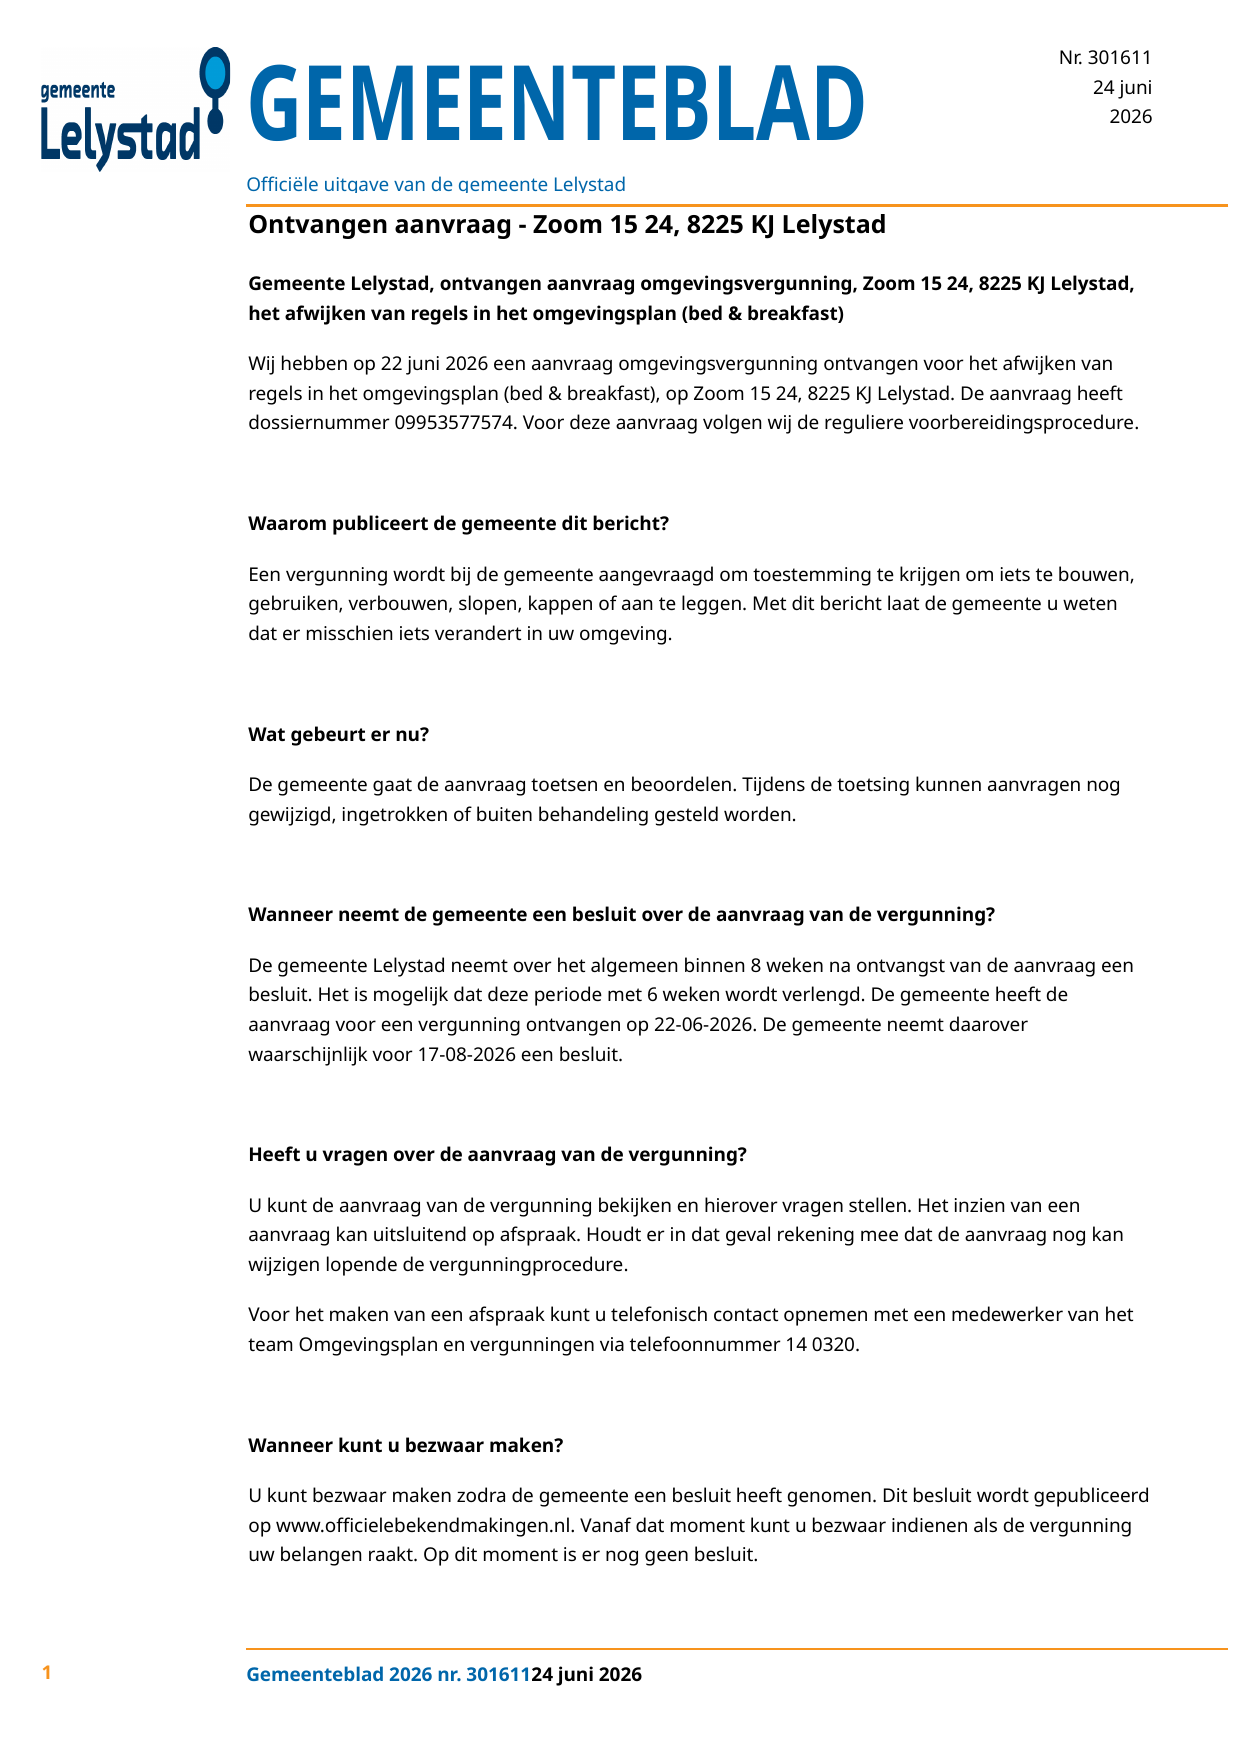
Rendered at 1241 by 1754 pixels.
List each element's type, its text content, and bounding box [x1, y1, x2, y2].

text Wanneer kunt u bezwaar maken? [248, 1432, 1152, 1458]
text Ontvangen aanvraag - Zoom 15 24, 8225 KJ Lelystad [248, 207, 1152, 241]
text Wat gebeurt er nu? [248, 721, 1152, 746]
text Waarom publiceert de gemeente dit bericht? [248, 510, 1152, 536]
text Gemeente Lelystad, ontvangen aanvraag omgevingsvergunning, Zoom 15 24, 8225 KJ Lelystad, het afwijken van regels in het omgevingsplan (bed & breakfast) [248, 270, 1152, 326]
text De gemeente gaat de aanvraag toetsen en beoordelen. Tijdens de toetsing kunnen aanvragen nog gewijzigd, ingetrokken of buiten behandeling gesteld worden. [248, 771, 1152, 826]
text U kunt de aanvraag van de vergunning bekijken en hierover vragen stellen. Het inzien van een aanvraag kan uitsluitend op afspraak. Houdt er in dat geval rekening mee dat de aanvraag nog kan wijzigen lopende de vergunningprocedure. [248, 1192, 1152, 1277]
text Voor het maken van een afspraak kunt u telefonisch contact opnemen met een medewerker van het team Omgevingsplan en vergunningen via telefoonnummer 14 0320. [248, 1302, 1152, 1357]
text Heeft u vragen over de aanvraag van de vergunning? [248, 1142, 1152, 1167]
text Wij hebben op 22 juni 2026 een aanvraag omgevingsvergunning ontvangen voor het afwijken van regels in het omgevingsplan (bed & breakfast), op Zoom 15 24, 8225 KJ Lelystad. De aanvraag heeft dossiernummer 09953577574. Voor deze aanvraag volgen wij de reguliere voorbereidingsprocedure. [248, 350, 1152, 435]
text Wanneer neemt de gemeente een besluit over de aanvraag van de vergunning? [248, 902, 1152, 927]
text Een vergunning wordt bij de gemeente aangevraagd om toestemming te krijgen om iets te bouwen, gebruiken, verbouwen, slopen, kappen of aan te leggen. Met dit bericht laat de gemeente u weten dat er misschien iets verandert in uw omgeving. [248, 561, 1152, 646]
picture [41, 47, 231, 172]
text De gemeente Lelystad neemt over het algemeen binnen 8 weken na ontvangst van de aanvraag een besluit. Het is mogelijk dat deze periode met 6 weken wordt verlengd. De gemeente heeft de aanvraag voor een vergunning ontvangen op 22-06-2026. De gemeente neemt daarover waarschijnlijk voor 17-08-2026 een besluit. [248, 952, 1152, 1066]
text U kunt bezwaar maken zodra de gemeente een besluit heeft genomen. Dit besluit wordt gepubliceerd op www.officielebekendmakingen.nl. Vanaf dat moment kunt u bezwaar indienen als de vergunning uw belangen raakt. Op dit moment is er nog geen besluit. [248, 1482, 1152, 1567]
